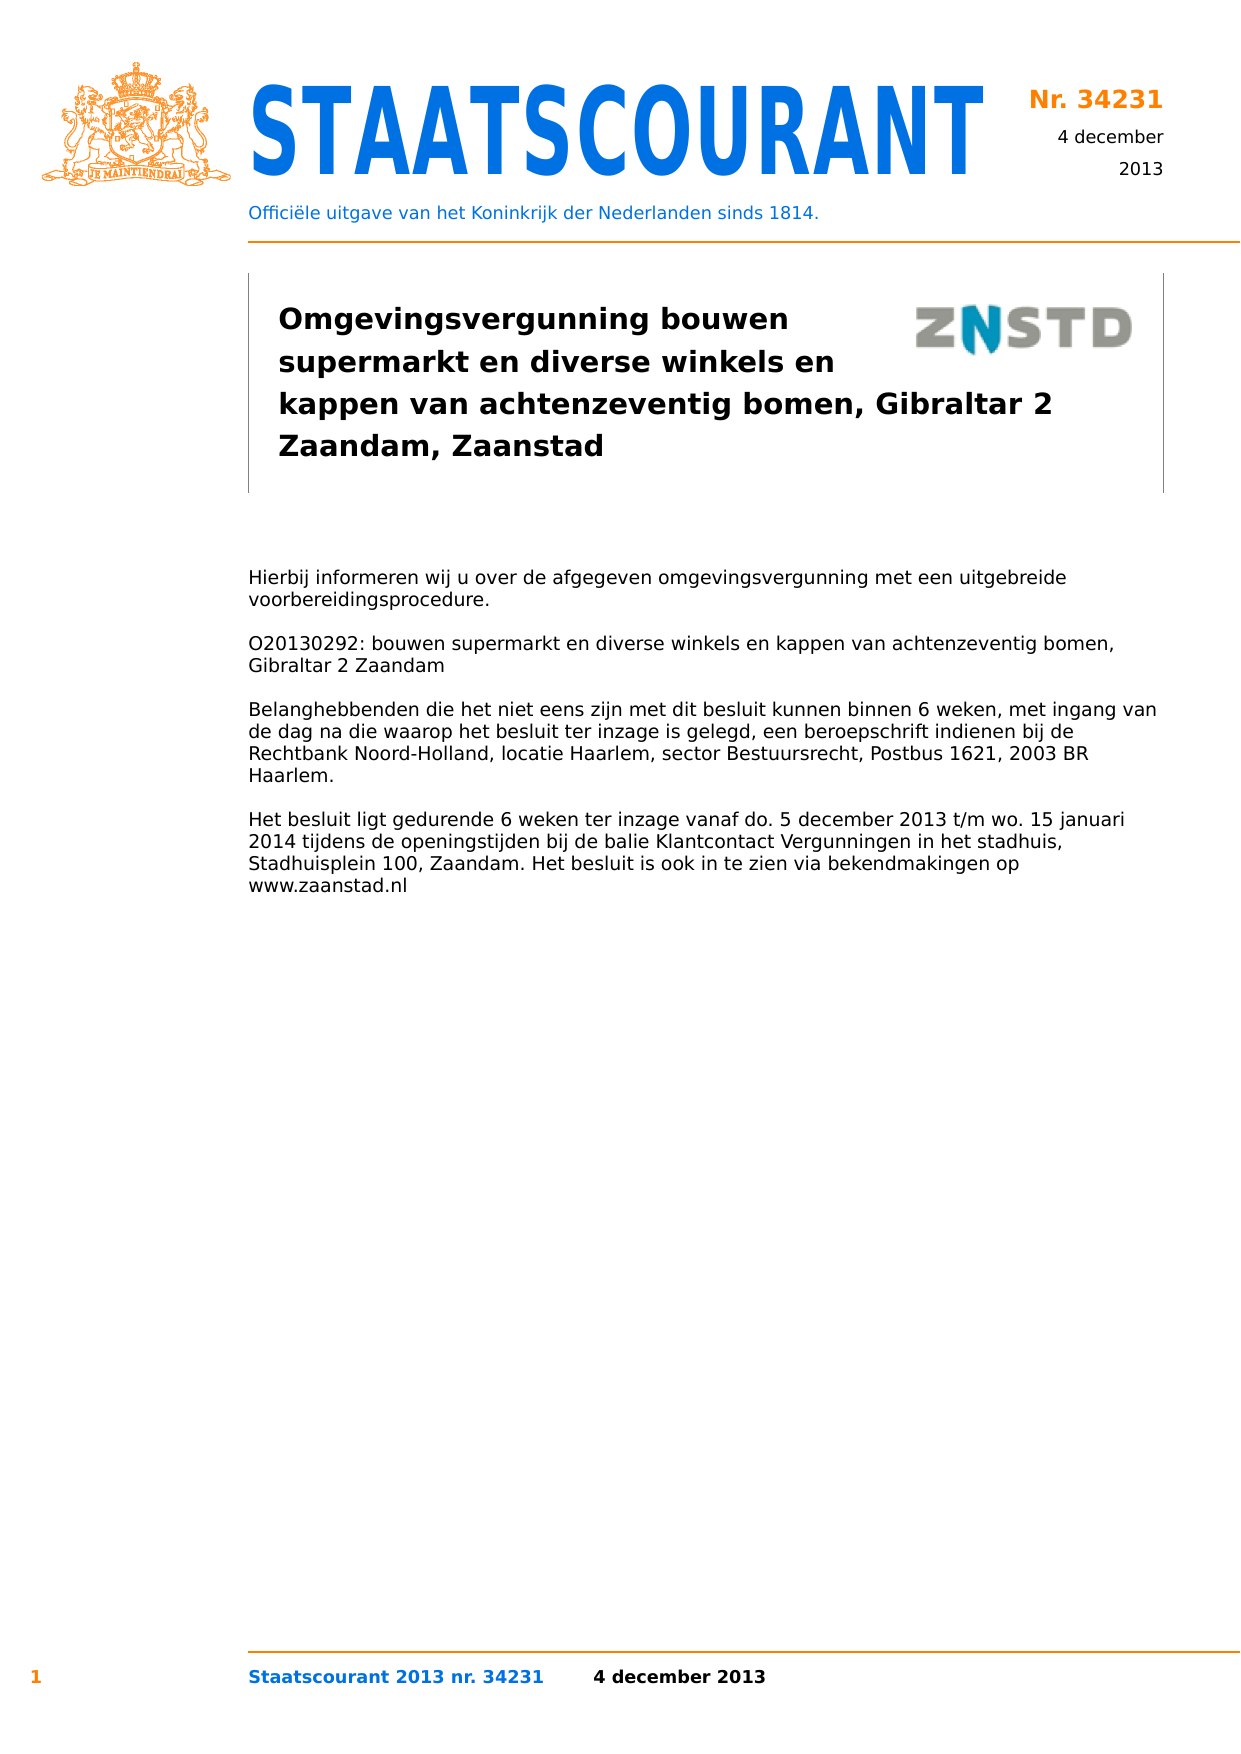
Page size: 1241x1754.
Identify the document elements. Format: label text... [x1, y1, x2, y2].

table_cell 4 december [998, 121, 1240, 153]
picture [41, 62, 231, 186]
table_header STAATSCOURANT [248, 62, 998, 203]
text Hierbij informeren wij u over de afgegeven omgevingsvergunning met een uitgebreide voorbereidingsprocedure. [248, 567, 1163, 611]
picture [914, 302, 1134, 356]
table_cell 2013 [998, 153, 1240, 203]
table_cell Officiële uitgave van het Koninkrijk der Nederlanden sinds 1814. [248, 203, 1240, 241]
table_header Nr. 34231 [998, 62, 1240, 121]
subtitle Omgevingsvergunning bouwen supermarkt en diverse winkels en kappen van achtenzeventig bomen, Gibraltar 2 Zaandam, Zaanstad [249, 273, 1163, 493]
text O20130292: bouwen supermarkt en diverse winkels en kappen van achtenzeventig bomen, Gibraltar 2 Zaandam [248, 633, 1163, 677]
text Belanghebbenden die het niet eens zijn met dit besluit kunnen binnen 6 weken, met ingang van de dag na die waarop het besluit ter inzage is gelegd, een beroepschrift indienen bij de Rechtbank Noord-Holland, locatie Haarlem, sector Bestuursrecht, Postbus 1621, 2003 BR Haarlem. [248, 699, 1163, 787]
text Het besluit ligt gedurende 6 weken ter inzage vanaf do. 5 december 2013 t/m wo. 15 januari 2014 tijdens de openingstijden bij de balie Klantcontact Vergunningen in het stadhuis, Stadhuisplein 100, Zaandam. Het besluit is ook in te zien via bekendmakingen op www.zaanstad.nl [248, 808, 1163, 896]
table_header [25, 62, 248, 241]
